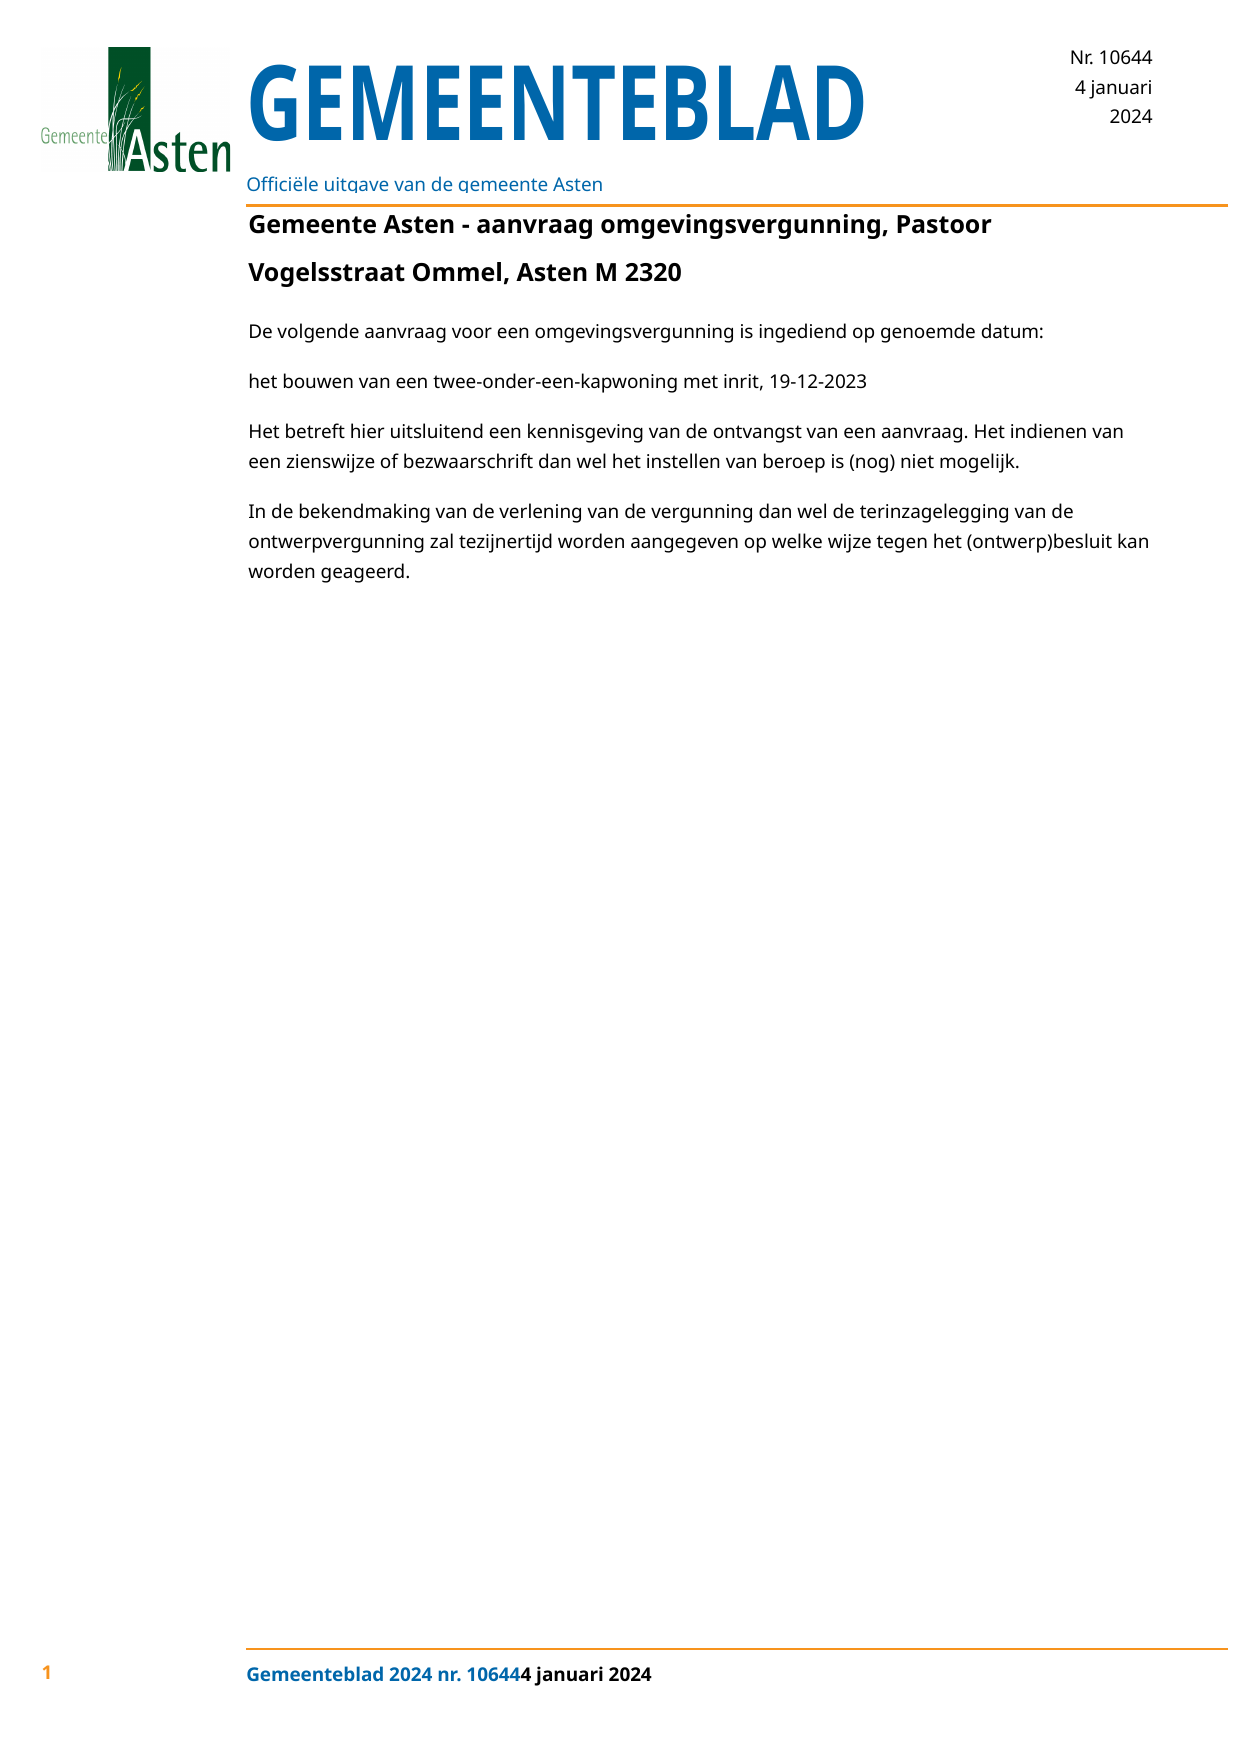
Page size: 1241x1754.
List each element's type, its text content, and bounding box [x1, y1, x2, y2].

text Gemeente Asten - aanvraag omgevingsvergunning, Pastoor Vogelsstraat Ommel, Asten M 2320 [248, 207, 1152, 288]
picture [41, 47, 231, 172]
text In de bekendmaking van de verlening van de vergunning dan wel de terinzagelegging van de ontwerpvergunning zal tezijnertijd worden aangegeven op welke wijze tegen het (ontwerp)besluit kan worden geageerd. [248, 499, 1152, 584]
text De volgende aanvraag voor een omgevingsvergunning is ingediend op genoemde datum: [248, 318, 1152, 344]
text Het betreft hier uitsluitend een kennisgeving van de ontvangst van een aanvraag. Het indienen van een zienswijze of bezwaarschrift dan wel het instellen van beroep is (nog) niet mogelijk. [248, 419, 1152, 474]
text het bouwen van een twee-onder-een-kapwoning met inrit, 19-12-2023 [248, 368, 1152, 394]
